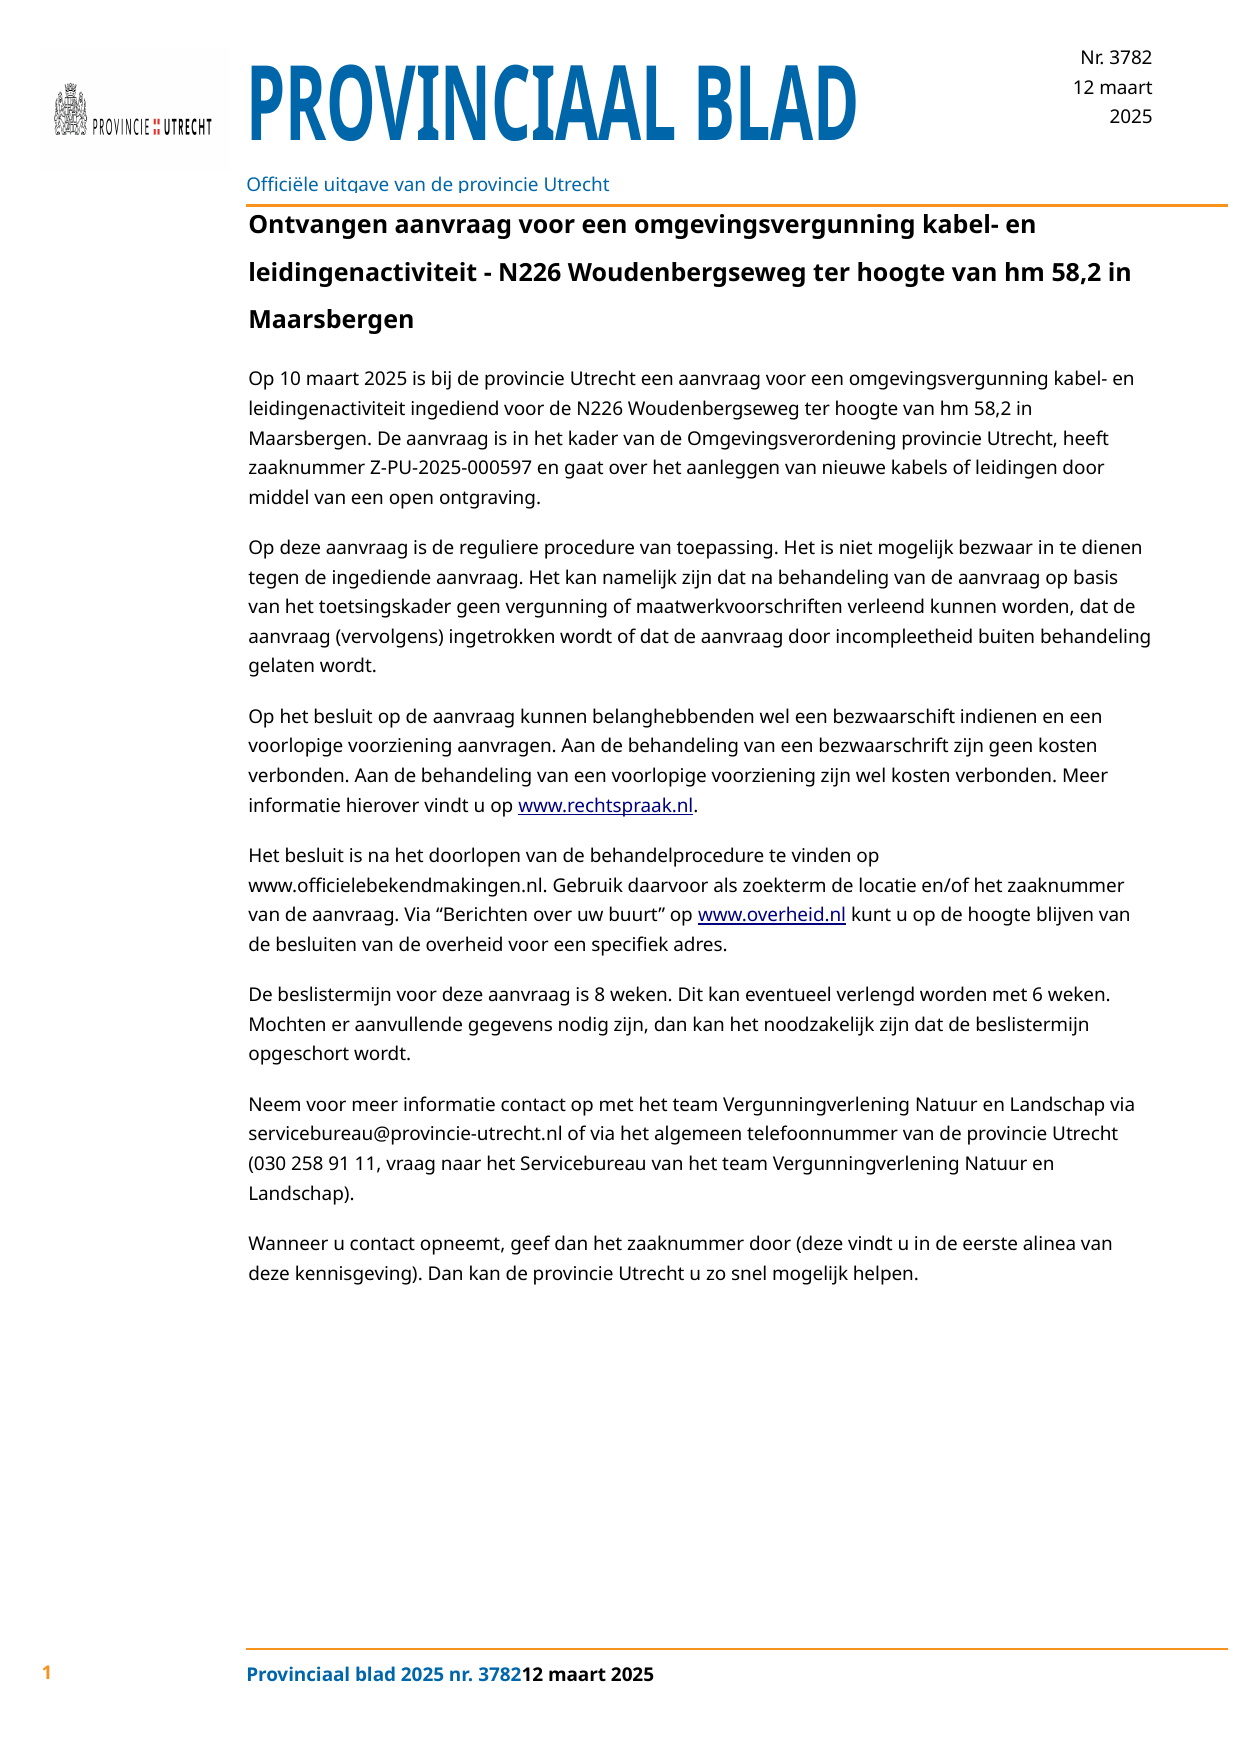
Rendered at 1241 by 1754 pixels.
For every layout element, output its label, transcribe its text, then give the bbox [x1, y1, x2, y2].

text Ontvangen aanvraag voor een omgevingsvergunning kabel- en leidingenactiviteit - N226 Woudenbergseweg ter hoogte van hm 58,2 in Maarsbergen [248, 207, 1152, 336]
text Het besluit is na het doorlopen van de behandelprocedure te vinden op www.officielebekendmakingen.nl. Gebruik daarvoor als zoekterm de locatie en/of het zaaknummer van de aanvraag. Via “Berichten over uw buurt” op www.overheid.nl kunt u op de hoogte blijven van de besluiten van de overheid voor een specifiek adres. [248, 842, 1152, 957]
text Op deze aanvraag is de reguliere procedure van toepassing. Het is niet mogelijk bezwaar in te dienen tegen de ingediende aanvraag. Het kan namelijk zijn dat na behandeling van de aanvraag op basis van het toetsingskader geen vergunning of maatwerkvoorschriften verleend kunnen worden, dat de aanvraag (vervolgens) ingetrokken wordt of dat de aanvraag door incompleetheid buiten behandeling gelaten wordt. [248, 534, 1152, 678]
text Wanneer u contact opneemt, geef dan het zaaknummer door (deze vindt u in de eerste alinea van deze kennisgeving). Dan kan de provincie Utrecht u zo snel mogelijk helpen. [248, 1230, 1152, 1285]
text Op het besluit op de aanvraag kunnen belanghebbenden wel een bezwaarschift indienen en een voorlopige voorziening aanvragen. Aan de behandeling van een bezwaarschrift zijn geen kosten verbonden. Aan de behandeling van een voorlopige voorziening zijn wel kosten verbonden. Meer informatie hierover vindt u op www.rechtspraak.nl. [248, 703, 1152, 817]
text Neem voor meer informatie contact op met het team Vergunningverlening Natuur en Landschap via servicebureau@provincie-utrecht.nl of via het algemeen telefoonnummer van de provincie Utrecht (030 258 91 11, vraag naar het Servicebureau van het team Vergunningverlening Natuur en Landschap). [248, 1091, 1152, 1205]
text De beslistermijn voor deze aanvraag is 8 weken. Dit kan eventueel verlengd worden met 6 weken. Mochten er aanvullende gegevens nodig zijn, dan kan het noodzakelijk zijn dat de beslistermijn opgeschort wordt. [248, 981, 1152, 1066]
text Op 10 maart 2025 is bij de provincie Utrecht een aanvraag voor een omgevingsvergunning kabel- en leidingenactiviteit ingediend voor de N226 Woudenbergseweg ter hoogte van hm 58,2 in Maarsbergen. De aanvraag is in het kader van de Omgevingsverordening provincie Utrecht, heeft zaaknummer Z-PU-2025-000597 en gaat over het aanleggen van nieuwe kabels of leidingen door middel van een open ontgraving. [248, 366, 1152, 509]
picture [41, 47, 231, 172]
